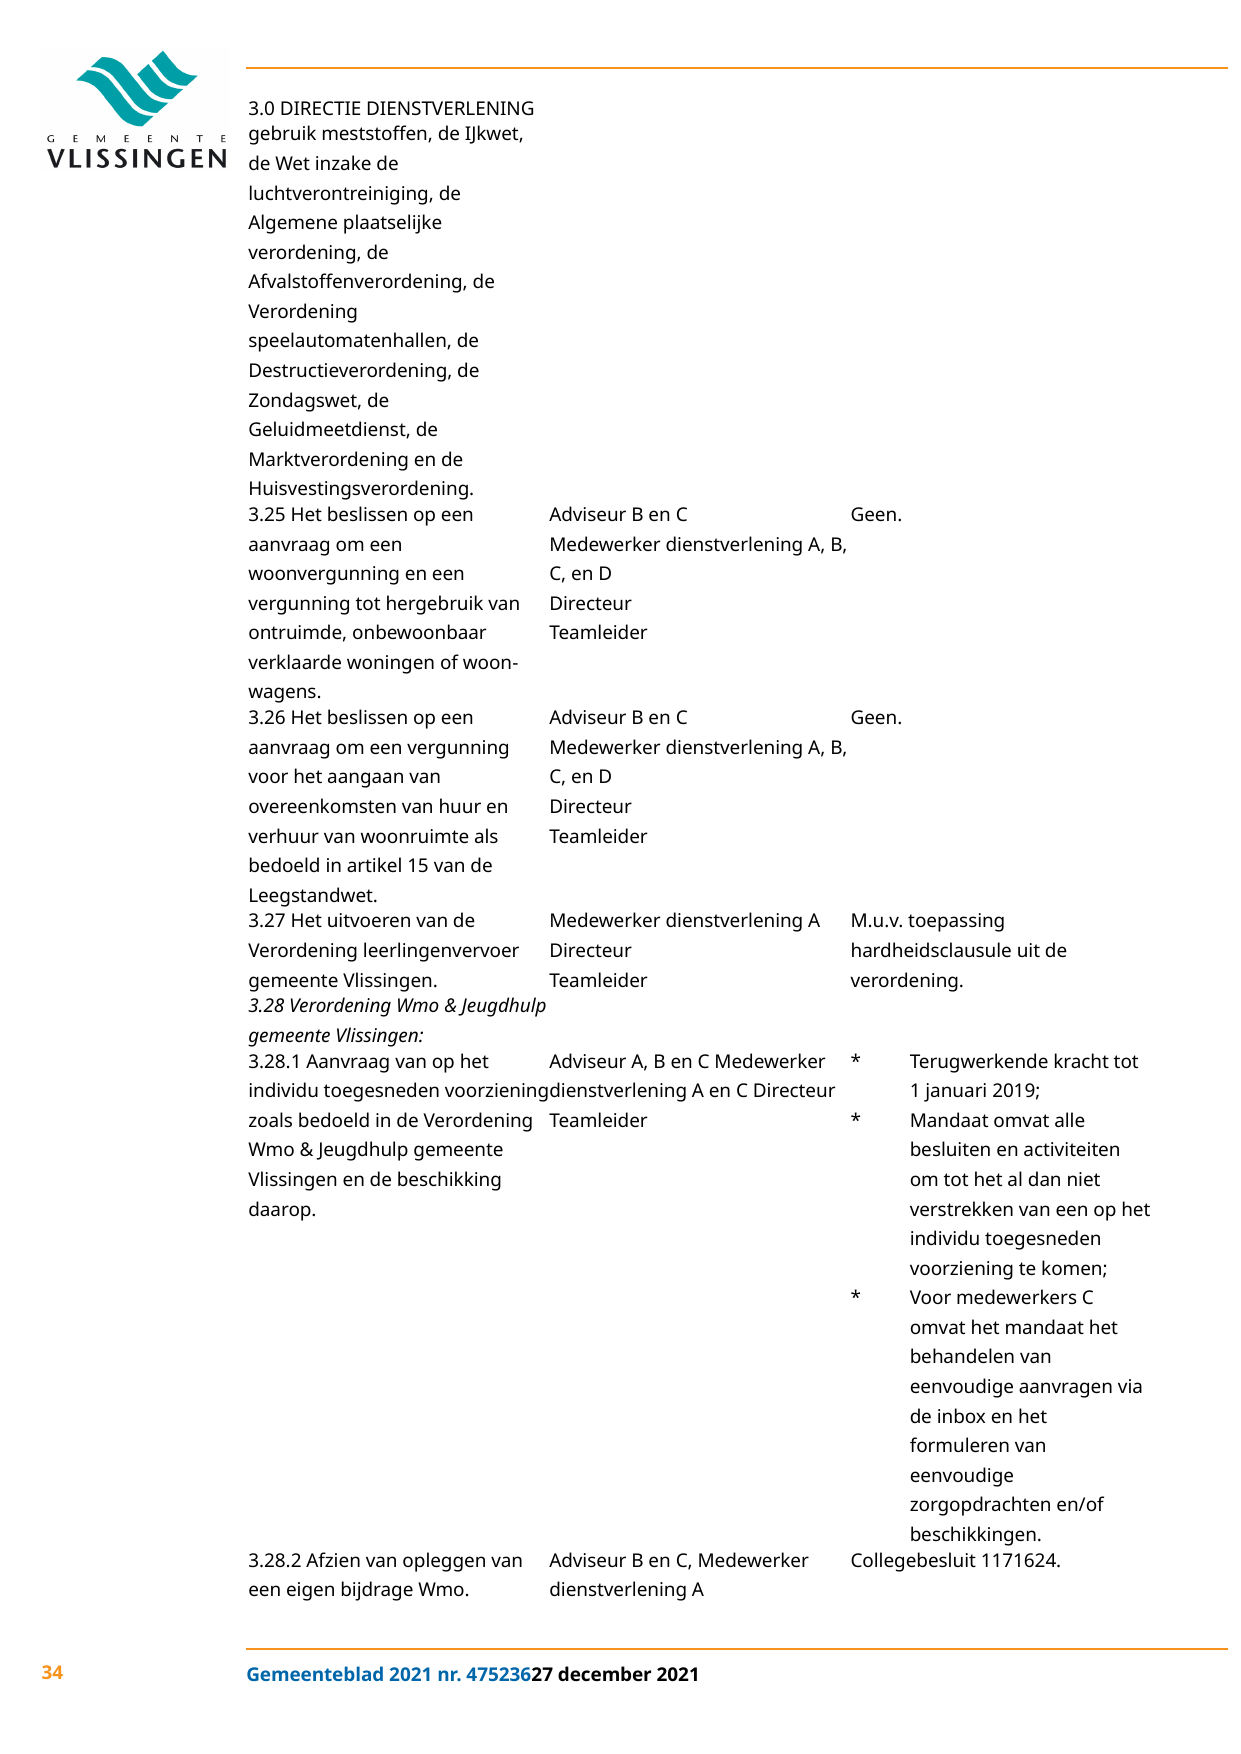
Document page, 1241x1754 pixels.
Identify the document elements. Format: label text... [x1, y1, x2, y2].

table_cell [549, 993, 850, 1048]
table_cell Medewerker dienstverlening A Directeur Teamleider [549, 908, 850, 993]
table_cell Adviseur B en C, Medewerker dienstverlening A [549, 1547, 850, 1602]
table_cell Adviseur B en C Medewerker dienstverlening A, B, C, en D Directeur Teamleider [549, 705, 850, 908]
table_cell 3.27 Het uitvoeren van de Verordening leerlingenvervoer gemeente Vlissingen. [248, 908, 549, 993]
table_cell Adviseur B en C Medewerker dienstverlening A, B, C, en D Directeur Teamleider [549, 501, 850, 704]
table_cell Terugwerkende kracht tot 1 januari 2019; Mandaat omvat alle besluiten en activiteiten om tot het al dan niet verstrekken van een op het individu toegesneden voorziening te komen; Voor medewerkers C omvat het mandaat het behandelen van eenvoudige aanvragen via de inbox en het formuleren van eenvoudige zorgopdrachten en/of beschikkingen. [850, 1048, 1152, 1547]
table_cell 3.28.2 Afzien van opleggen van een eigen bijdrage Wmo. [248, 1547, 549, 1602]
table_cell M.u.v. toepassing hardheidsclausule uit de verordening. [850, 908, 1152, 993]
table_cell gebruik meststoffen, de IJkwet, de Wet inzake de luchtverontreiniging, de Algemene plaatselijke verordening, de Afvalstoffenverordening, de Verordening speelautomatenhallen, de Destructieverordening, de Zondagswet, de Geluidmeetdienst, de Marktverordening en de Huisvestingsverordening. [248, 121, 549, 501]
table_cell Geen. [850, 705, 1152, 908]
table_cell [850, 121, 1152, 501]
table_cell Collegebesluit 1171624. [850, 1547, 1152, 1602]
table_cell 3.25 Het beslissen op een aanvraag om een woonvergunning en een vergunning tot hergebruik van ontruimde, onbewoonbaar verklaarde woningen of woon­wagens. [248, 501, 549, 704]
table_cell Geen. [850, 501, 1152, 704]
table_cell Adviseur A, B en C Medewerker dienstverlening A en C Directeur Teamleider [549, 1048, 850, 1547]
table_header 3.0 DIRECTIE DIENSTVERLENING [248, 95, 1152, 121]
table_cell [850, 993, 1152, 1048]
table_cell [549, 121, 850, 501]
table_cell 3.28 Verordening Wmo & Jeugdhulp gemeente Vlissingen: [248, 993, 549, 1048]
picture [41, 47, 231, 172]
table_cell 3.28.1 Aanvraag van op het individu toegesneden voorziening zoals bedoeld in de Verordening Wmo & Jeugdhulp gemeente Vlissingen en de beschikking daarop. [248, 1048, 549, 1547]
table_cell 3.26 Het beslissen op een aanvraag om een vergunning voor het aangaan van overeenkomsten van huur en verhuur van woonruimte als bedoeld in artikel 15 van de Leegstandwet. [248, 705, 549, 908]
